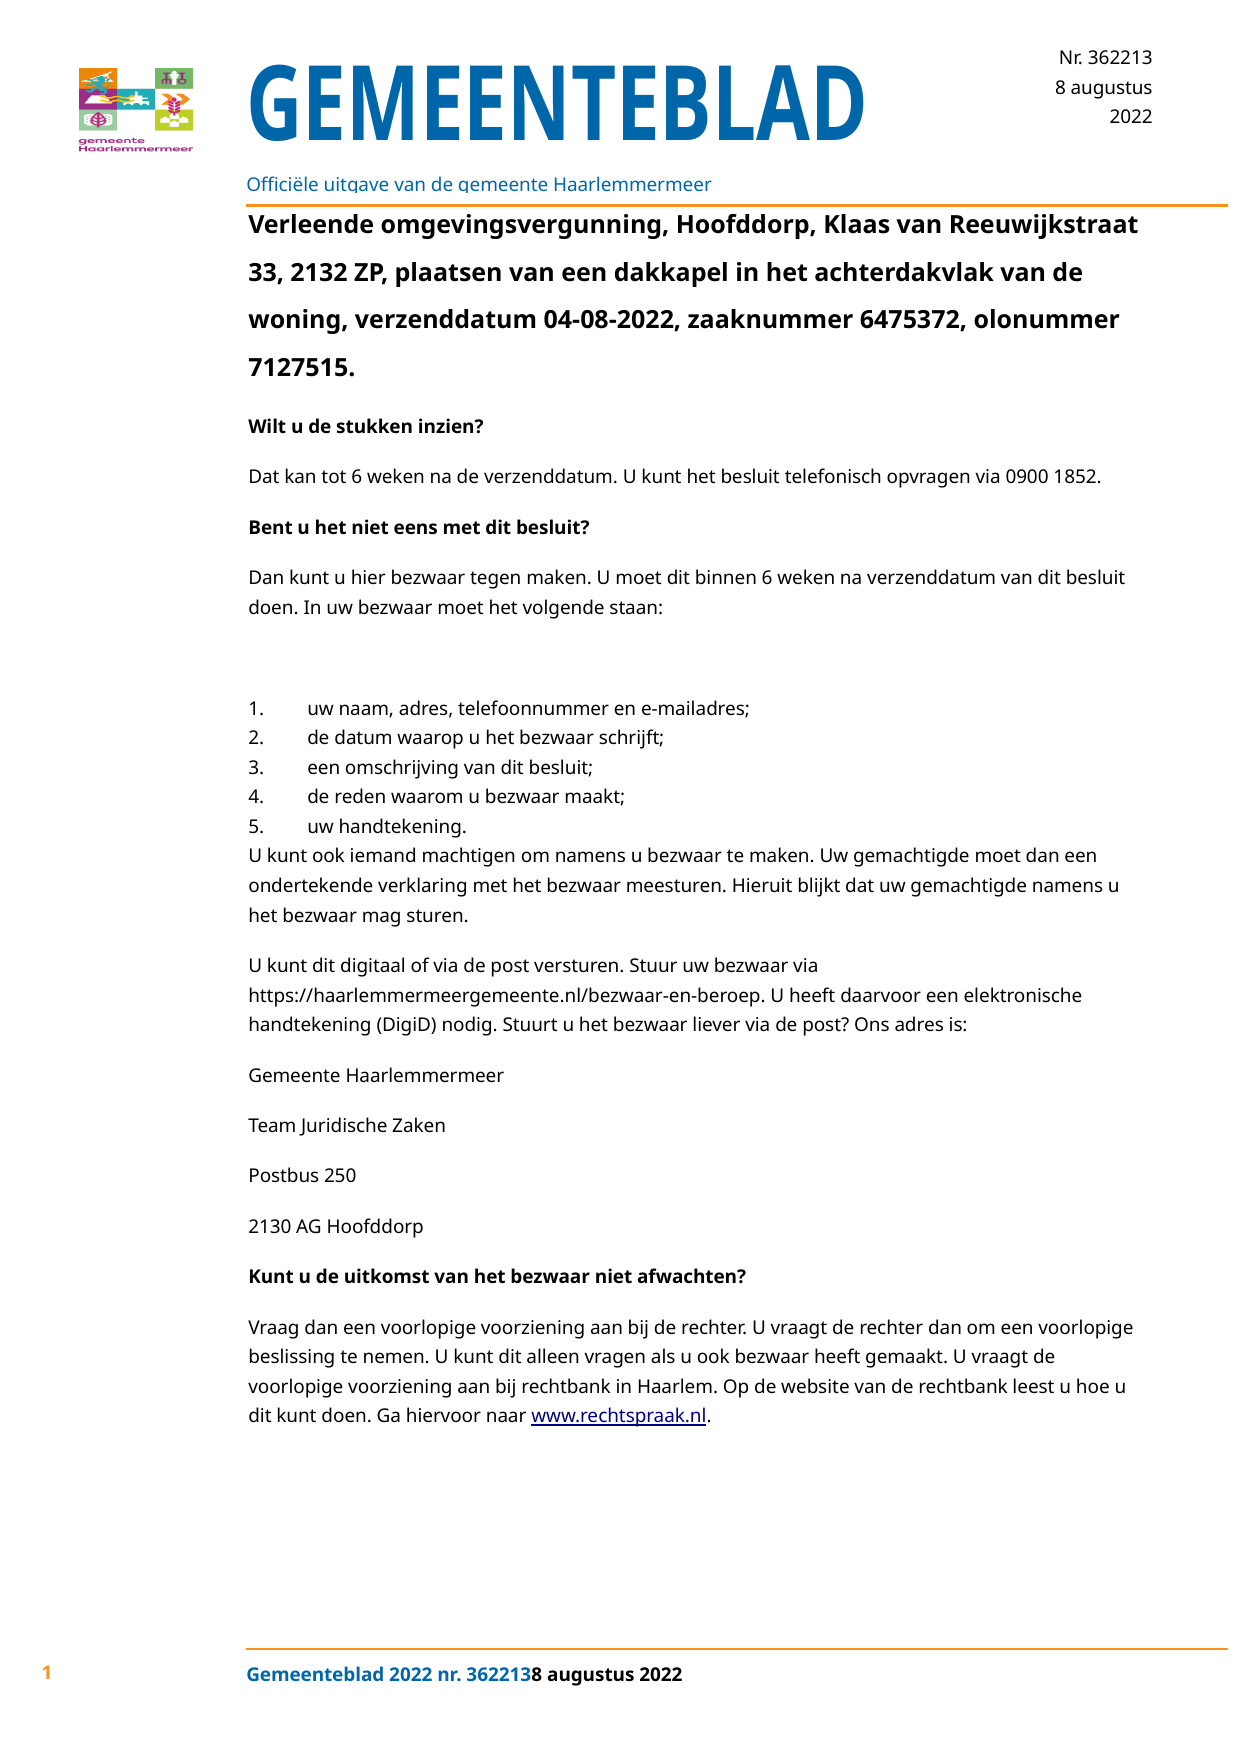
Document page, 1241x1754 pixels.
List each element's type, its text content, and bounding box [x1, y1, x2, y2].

text Postbus 250 [248, 1163, 1152, 1188]
text U kunt ook iemand machtigen om namens u bezwaar te maken. Uw gemachtigde moet dan een ondertekende verklaring met het bezwaar meesturen. Hieruit blijkt dat uw gemachtigde namens u het bezwaar mag sturen. [248, 843, 1152, 928]
text Bent u het niet eens met dit besluit? [248, 514, 1152, 540]
text Team Juridische Zaken [248, 1112, 1152, 1138]
list de datum waarop u het bezwaar schrijft; [248, 724, 1152, 750]
text Dat kan tot 6 weken na de verzenddatum. U kunt het besluit telefonisch opvragen via 0900 1852. [248, 463, 1152, 489]
text U kunt dit digitaal of via de post versturen. Stuur uw bezwaar via https://haarlemmermeergemeente.nl/bezwaar-en-beroep. U heeft daarvoor een elektronische handtekening (DigiD) nodig. Stuurt u het bezwaar liever via de post? Ons adres is: [248, 952, 1152, 1037]
picture [41, 47, 231, 172]
list een omschrijving van dit besluit; [248, 754, 1152, 780]
text Dan kunt u hier bezwaar tegen maken. U moet dit binnen 6 weken na verzenddatum van dit besluit doen. In uw bezwaar moet het volgende staan: [248, 564, 1152, 620]
text Gemeente Haarlemmermeer [248, 1062, 1152, 1088]
list de reden waarom u bezwaar maakt; [248, 783, 1152, 809]
list uw handtekening. [248, 813, 1152, 839]
list uw naam, adres, telefoonnummer en e-mailadres; [248, 695, 1152, 721]
text 2130 AG Hoofddorp [248, 1213, 1152, 1239]
text Wilt u de stukken inzien? [248, 413, 1152, 439]
text Kunt u de uitkomst van het bezwaar niet afwachten? [248, 1263, 1152, 1289]
text Vraag dan een voorlopige voorziening aan bij de rechter. U vraagt de rechter dan om een voorlopige beslissing te nemen. U kunt dit alleen vragen als u ook bezwaar heeft gemaakt. U vraagt de voorlopige voorziening aan bij rechtbank in Haarlem. Op de website van de rechtbank leest u hoe u dit kunt doen. Ga hiervoor naar www.rechtspraak.nl. [248, 1314, 1152, 1428]
text Verleende omgevingsvergunning, Hoofddorp, Klaas van Reeuwijkstraat 33, 2132 ZP, plaatsen van een dakkapel in het achterdakvlak van de woning, verzenddatum 04-08-2022, zaaknummer 6475372, olonummer 7127515. [248, 207, 1152, 384]
